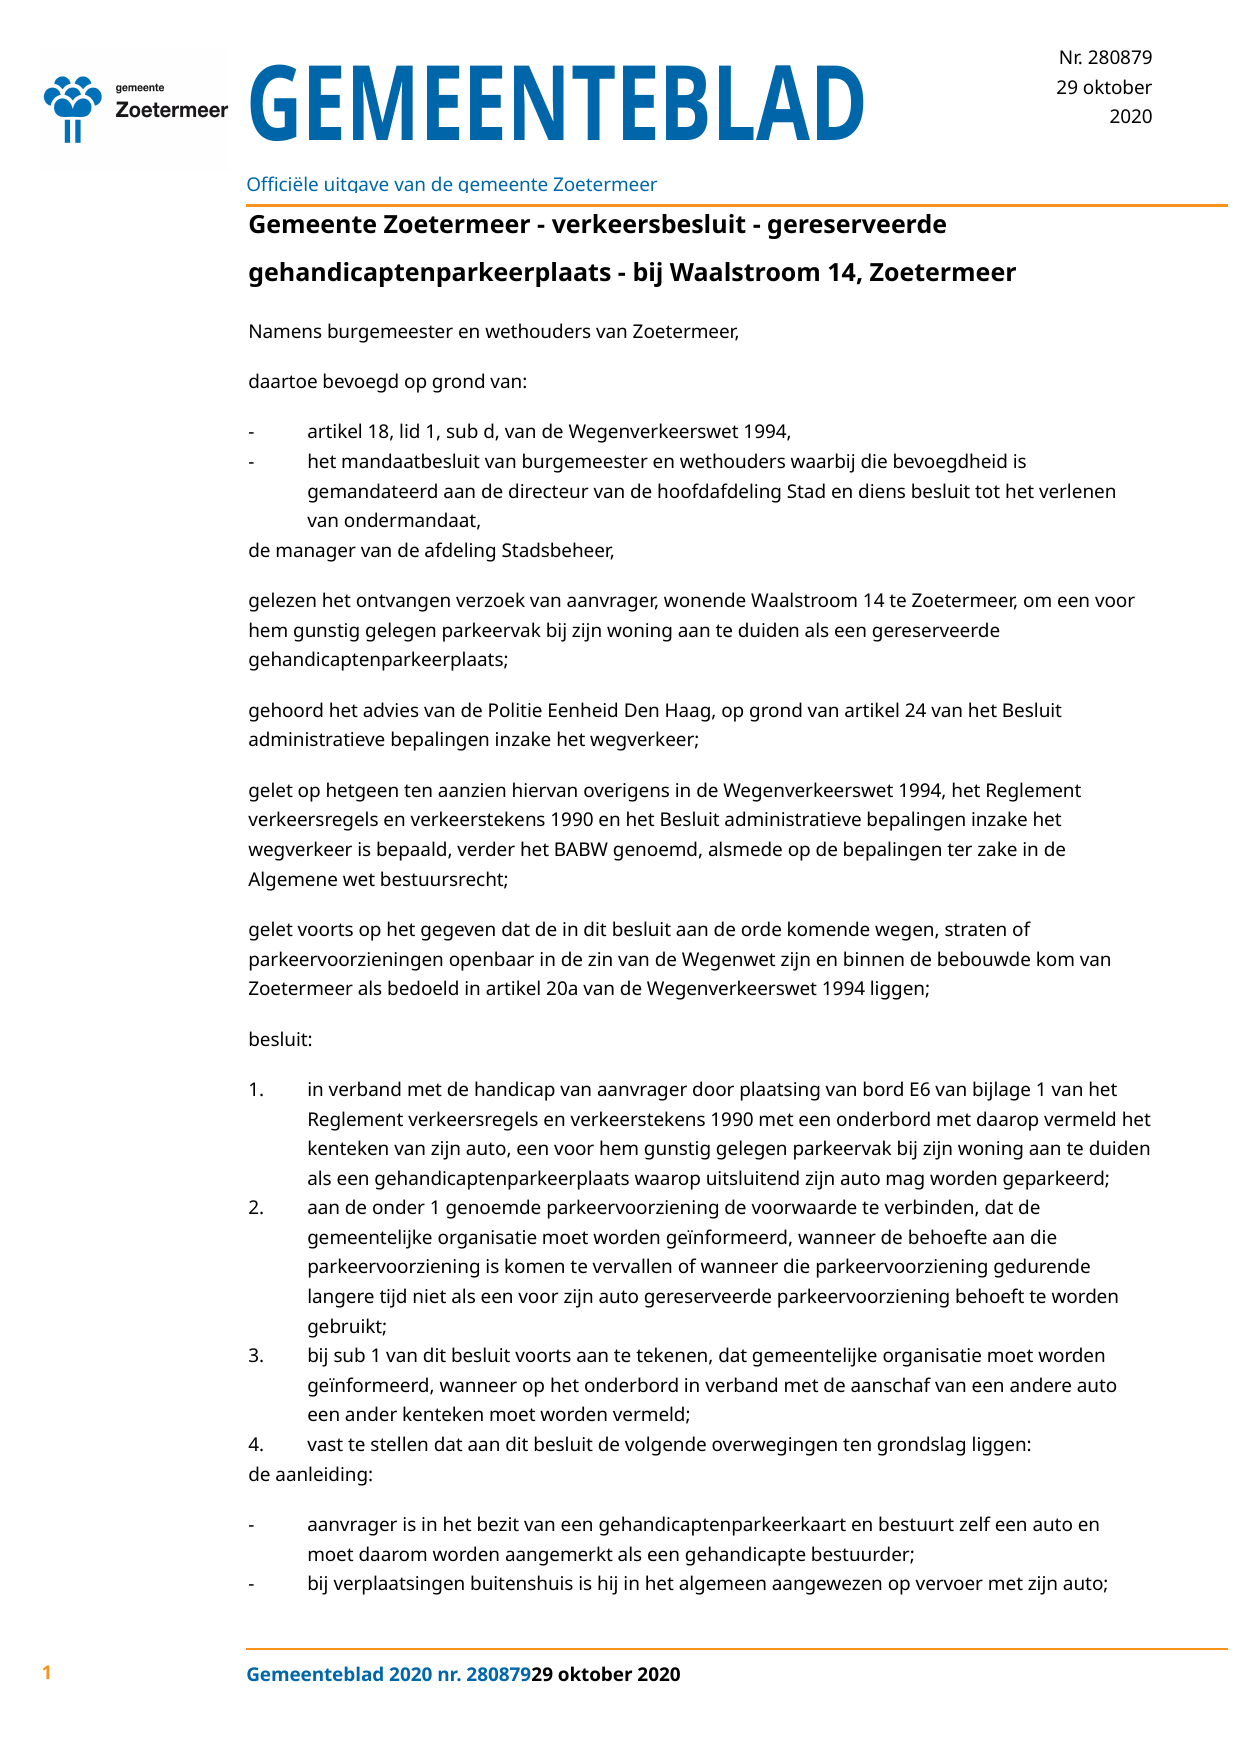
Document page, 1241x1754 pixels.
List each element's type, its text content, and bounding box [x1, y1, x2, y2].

text gelet voorts op het gegeven dat de in dit besluit aan de orde komende wegen, straten of parkeervoorzieningen openbaar in de zin van de Wegenwet zijn en binnen de bebouwde kom van Zoetermeer als bedoeld in artikel 20a van de Wegenverkeerswet 1994 liggen; [248, 916, 1152, 1001]
list in verband met de handicap van aanvrager door plaatsing van bord E6 van bijlage 1 van het Reglement verkeersregels en verkeerstekens 1990 met een onderbord met daarop vermeld het kenteken van zijn auto, een voor hem gunstig gelegen parkeervak bij zijn woning aan te duiden als een gehandicaptenparkeerplaats waarop uitsluitend zijn auto mag worden geparkeerd; [248, 1076, 1152, 1191]
text gelet op hetgeen ten aanzien hiervan overigens in de Wegenverkeerswet 1994, het Reglement verkeersregels en verkeerstekens 1990 en het Besluit administratieve bepalingen inzake het wegverkeer is bepaald, verder het BABW genoemd, alsmede op de bepalingen ter zake in de Algemene wet bestuursrecht; [248, 777, 1152, 892]
text gehoord het advies van de Politie Eenheid Den Haag, op grond van artikel 24 van het Besluit administratieve bepalingen inzake het wegverkeer; [248, 697, 1152, 752]
text daartoe bevoegd op grond van: [248, 368, 1152, 394]
list vast te stellen dat aan dit besluit de volgende overwegingen ten grondslag liggen: [248, 1431, 1152, 1457]
list aanvrager is in het bezit van een gehandicaptenparkeerkaart en bestuurt zelf een auto en moet daarom worden aangemerkt als een gehandicapte bestuurder; [248, 1511, 1152, 1567]
list bij sub 1 van dit besluit voorts aan te tekenen, dat gemeentelijke organisatie moet worden geïnformeerd, wanneer op het onderbord in verband met de aanschaf van een andere auto een ander kenteken moet worden vermeld; [248, 1342, 1152, 1427]
text de aanleiding: [248, 1461, 1152, 1487]
list bij verplaatsingen buitenshuis is hij in het algemeen aangewezen op vervoer met zijn auto; [248, 1570, 1152, 1596]
text Namens burgemeester en wethouders van Zoetermeer, [248, 318, 1152, 344]
list artikel 18, lid 1, sub d, van de Wegenverkeerswet 1994, [248, 419, 1152, 444]
text besluit: [248, 1026, 1152, 1052]
list het mandaatbesluit van burgemeester en wethouders waarbij die bevoegdheid is gemandateerd aan de directeur van de hoofdafdeling Stad en diens besluit tot het verlenen van ondermandaat, [248, 448, 1152, 533]
picture [41, 47, 231, 172]
text gelezen het ontvangen verzoek van aanvrager, wonende Waalstroom 14 te Zoetermeer, om een voor hem gunstig gelegen parkeervak bij zijn woning aan te duiden als een gereserveerde gehandicaptenparkeerplaats; [248, 587, 1152, 672]
text de manager van de afdeling Stadsbeheer, [248, 537, 1152, 563]
text Gemeente Zoetermeer - verkeersbesluit - gereserveerde gehandicaptenparkeerplaats - bij Waalstroom 14, Zoetermeer [248, 207, 1152, 288]
list aan de onder 1 genoemde parkeervoorziening de voorwaarde te verbinden, dat de gemeentelijke organisatie moet worden geïnformeerd, wanneer de behoefte aan die parkeervoorziening is komen te vervallen of wanneer die parkeervoorziening gedurende langere tijd niet als een voor zijn auto gereserveerde parkeervoorziening behoeft te worden gebruikt; [248, 1194, 1152, 1339]
